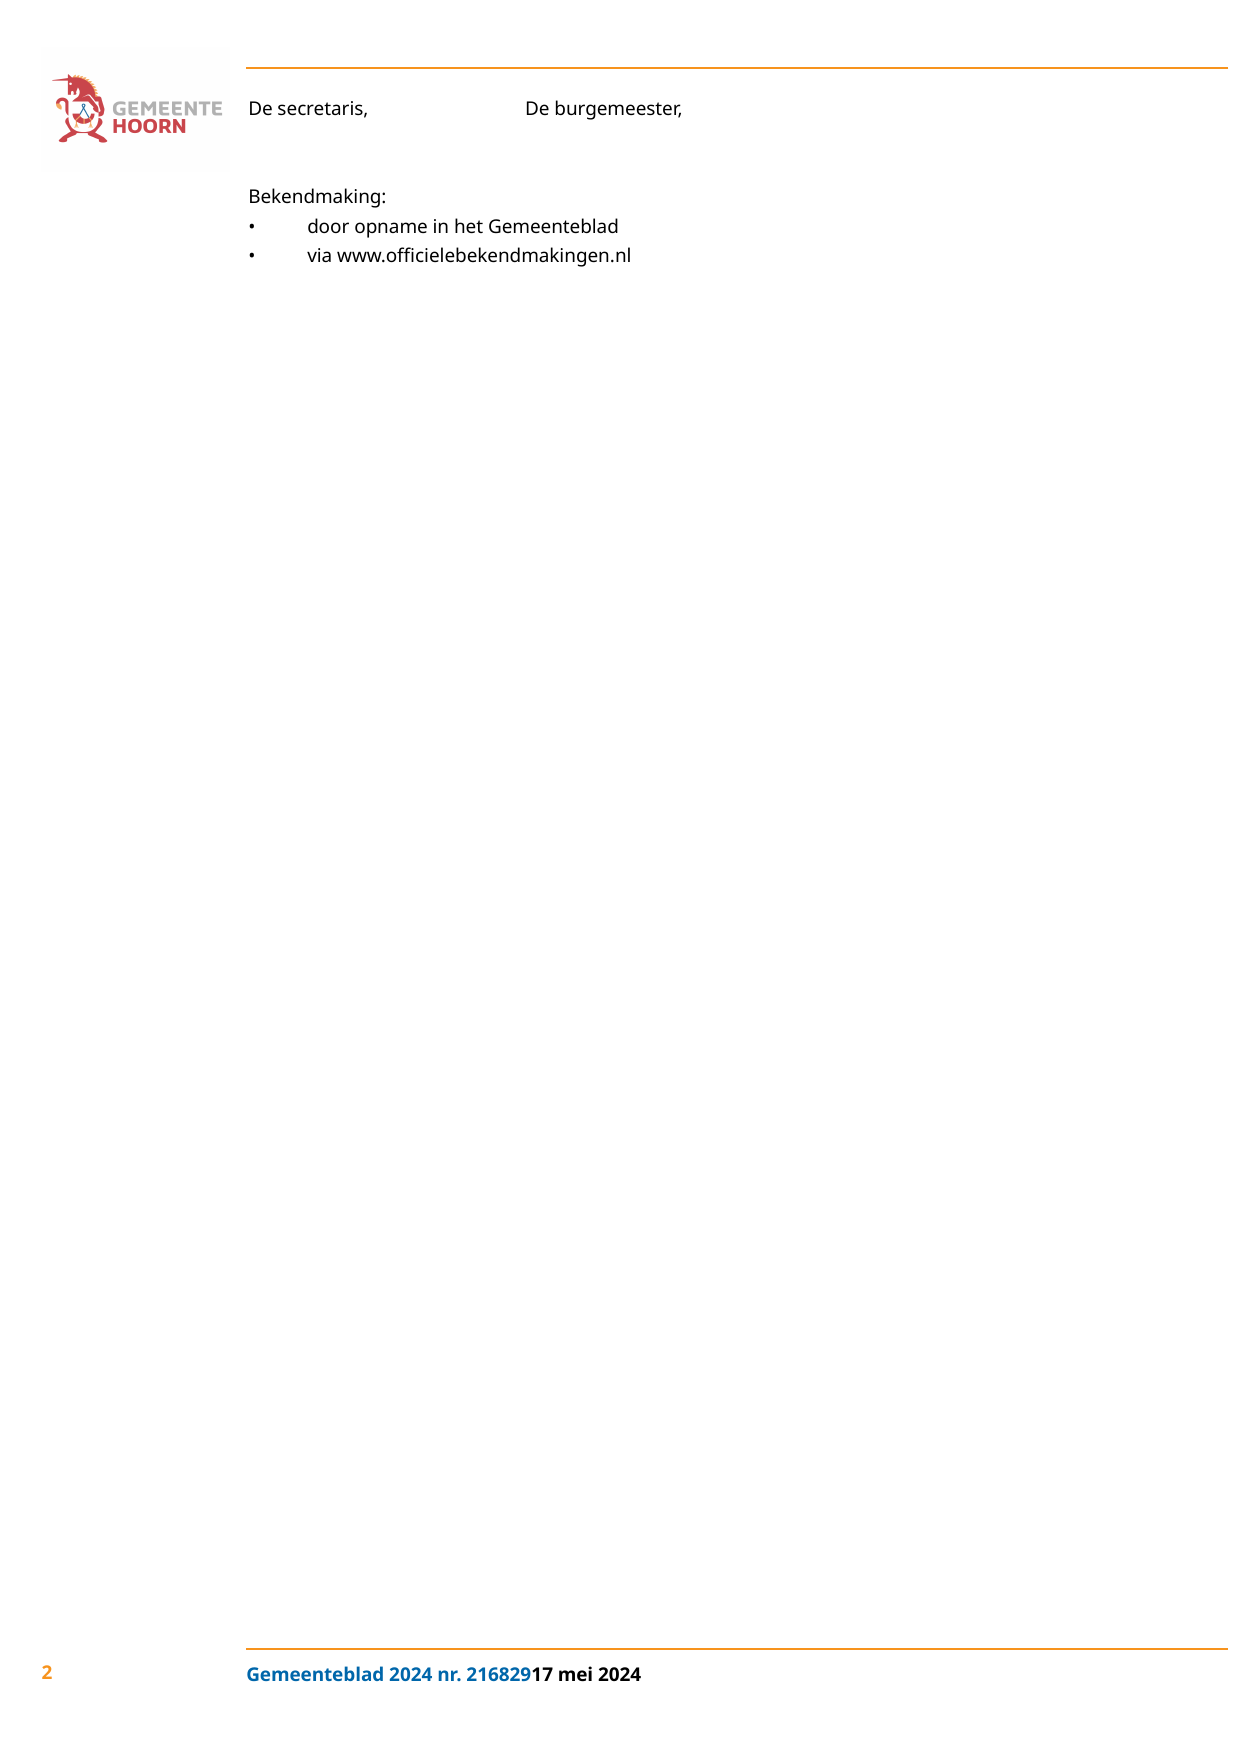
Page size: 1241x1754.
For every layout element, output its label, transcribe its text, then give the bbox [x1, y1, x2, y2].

list via www.officielebekendmakingen.nl [248, 243, 1152, 268]
picture [41, 47, 231, 172]
list door opname in het Gemeenteblad [248, 213, 1152, 239]
text De secretaris, De burgemeester, [248, 95, 1152, 121]
text Bekendmaking: [248, 183, 1152, 209]
